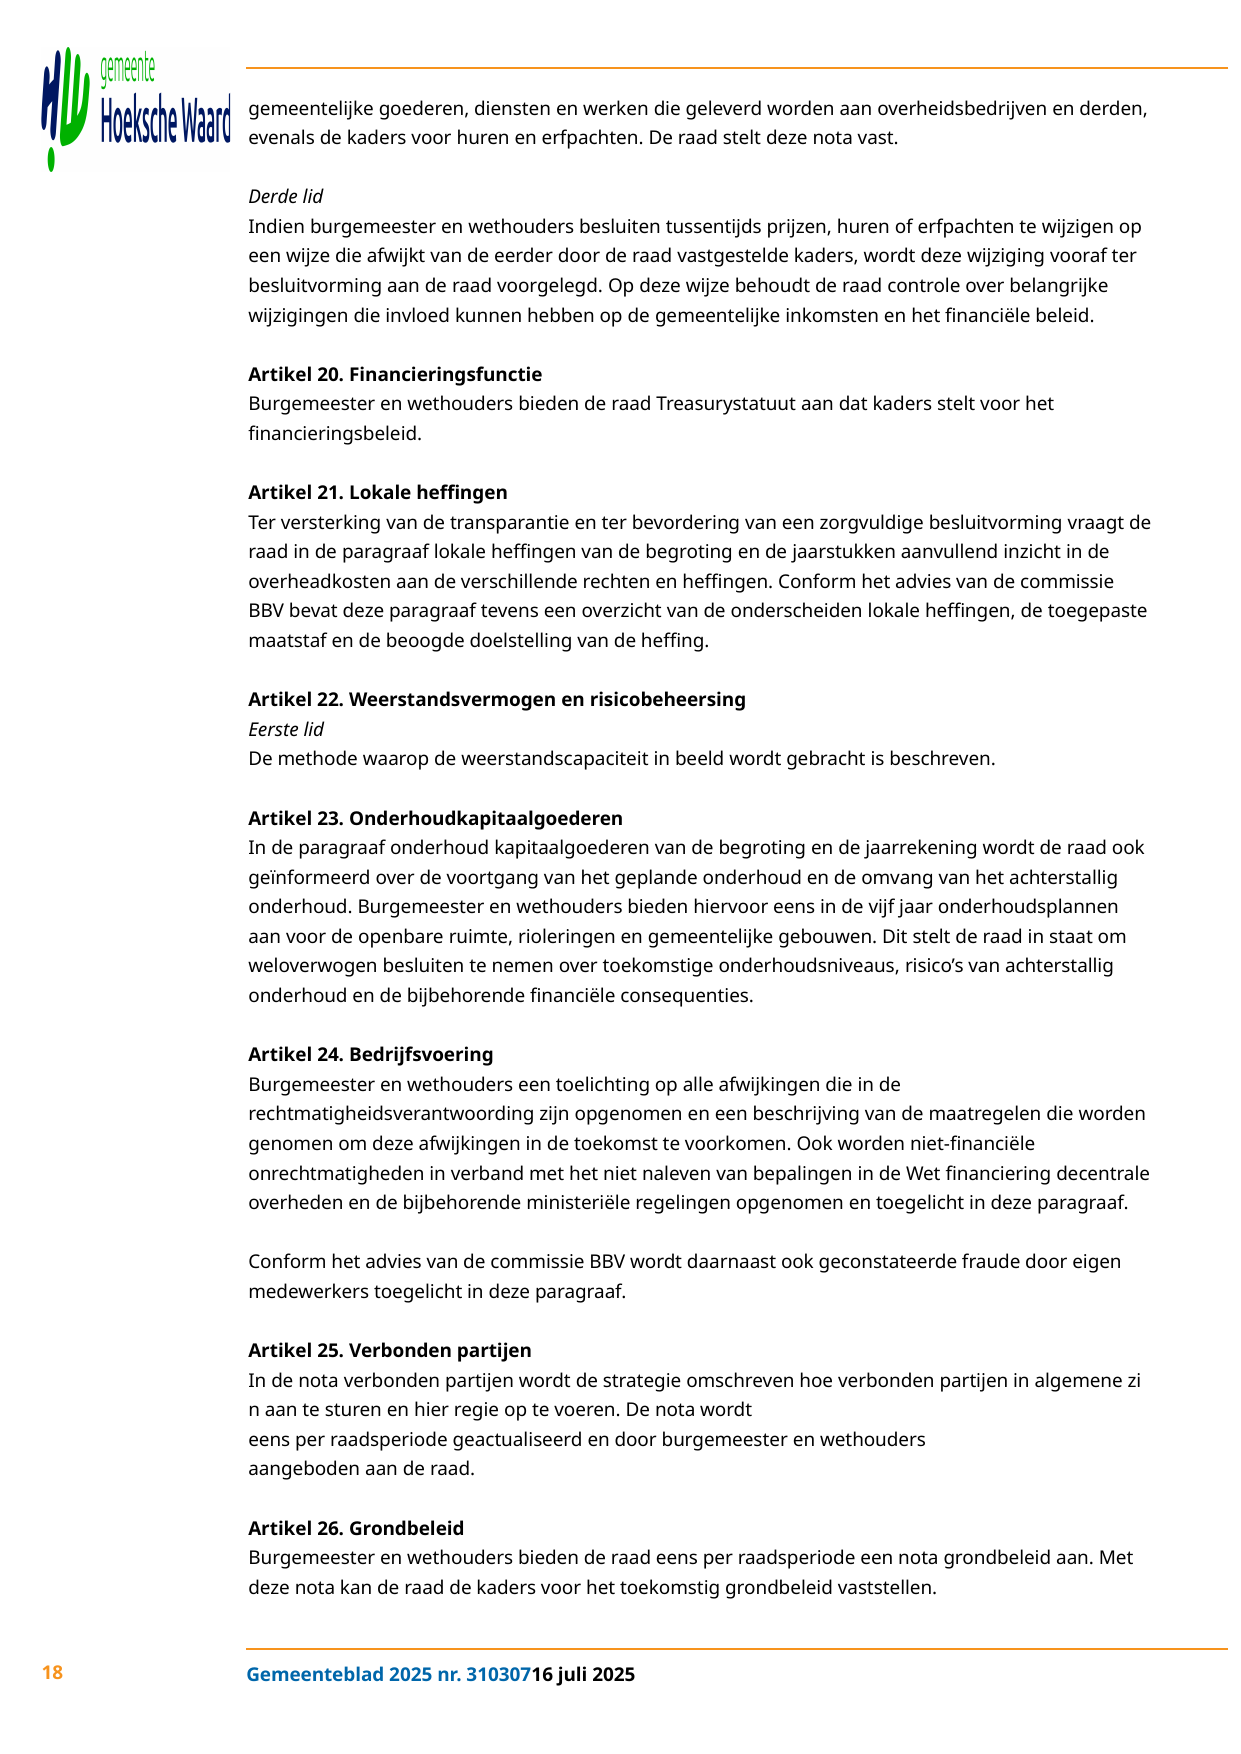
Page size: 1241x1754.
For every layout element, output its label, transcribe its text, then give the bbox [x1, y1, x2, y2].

text Eerste lid [248, 716, 1152, 742]
text Artikel 25. Verbonden partijen [248, 1337, 1152, 1363]
text Artikel 21. Lokale heffingen [248, 479, 1152, 505]
text gemeentelijke goederen, diensten en werken die geleverd worden aan overheidsbedrijven en derden, evenals de kaders voor huren en erfpachten. De raad stelt deze nota vast. [248, 95, 1152, 150]
picture [41, 47, 231, 172]
text Burgemeester en wethouders bieden de raad Treasurystatuut aan dat kaders stelt voor het financieringsbeleid. [248, 391, 1152, 446]
text Artikel 24. Bedrijfsvoering [248, 1041, 1152, 1067]
text Artikel 22. Weerstandsvermogen en risicobeheersing [248, 686, 1152, 712]
text Derde lid [248, 183, 1152, 209]
text Artikel 26. Grondbeleid [248, 1515, 1152, 1541]
text Burgemeester en wethouders bieden de raad eens per raadsperiode een nota grondbeleid aan. Met deze nota kan de raad de kaders voor het toekomstig grondbeleid vaststellen. [248, 1544, 1152, 1600]
text Indien burgemeester en wethouders besluiten tussentijds prijzen, huren of erfpachten te wijzigen op een wijze die afwijkt van de eerder door de raad vastgestelde kaders, wordt deze wijziging vooraf ter besluitvorming aan de raad voorgelegd. Op deze wijze behoudt de raad controle over belangrijke wijzigingen die invloed kunnen hebben op de gemeentelijke inkomsten en het financiële beleid. [248, 213, 1152, 328]
text De methode waarop de weerstandscapaciteit in beeld wordt gebracht is beschreven. [248, 746, 1152, 771]
text Ter versterking van de transparantie en ter bevordering van een zorgvuldige besluitvorming vraagt de raad in de paragraaf lokale heffingen van de begroting en de jaarstukken aanvullend inzicht in de overheadkosten aan de verschillende rechten en heffingen. Conform het advies van de commissie BBV bevat deze paragraaf tevens een overzicht van de onderscheiden lokale heffingen, de toegepaste maatstaf en de beoogde doelstelling van de heffing. [248, 509, 1152, 653]
text Conform het advies van de commissie BBV wordt daarnaast ook geconstateerde fraude door eigen medewerkers toegelicht in deze paragraaf. [248, 1248, 1152, 1304]
text Artikel 20. Financieringsfunctie [248, 361, 1152, 387]
text Artikel 23. Onderhoudkapitaalgoederen [248, 805, 1152, 831]
text In de paragraaf onderhoud kapitaalgoederen van de begroting en de jaarrekening wordt de raad ook geïnformeerd over de voortgang van het geplande onderhoud en de omvang van het achterstallig onderhoud. Burgemeester en wethouders bieden hiervoor eens in de vijf jaar onderhoudsplannen aan voor de openbare ruimte, rioleringen en gemeentelijke gebouwen. Dit stelt de raad in staat om weloverwogen besluiten te nemen over toekomstige onderhoudsniveaus, risico’s van achterstallig onderhoud en de bijbehorende financiële consequenties. [248, 834, 1152, 1008]
text Burgemeester en wethouders een toelichting op alle afwijkingen die in de rechtmatigheidsverantwoording zijn opgenomen en een beschrijving van de maatregelen die worden genomen om deze afwijkingen in de toekomst te voorkomen. Ook worden niet-financiële onrechtmatigheden in verband met het niet naleven van bepalingen in de Wet financiering decentrale overheden en de bijbehorende ministeriële regelingen opgenomen en toegelicht in deze paragraaf. [248, 1071, 1152, 1215]
text In de nota verbonden partijen wordt de strategie omschreven hoe verbonden partijen in algemene zin aan te sturen en hier regie op te voeren. De nota wordt eens per raadsperiode geactualiseerd en door burgemeester en wethouders aangeboden aan de raad. [248, 1367, 1152, 1481]
